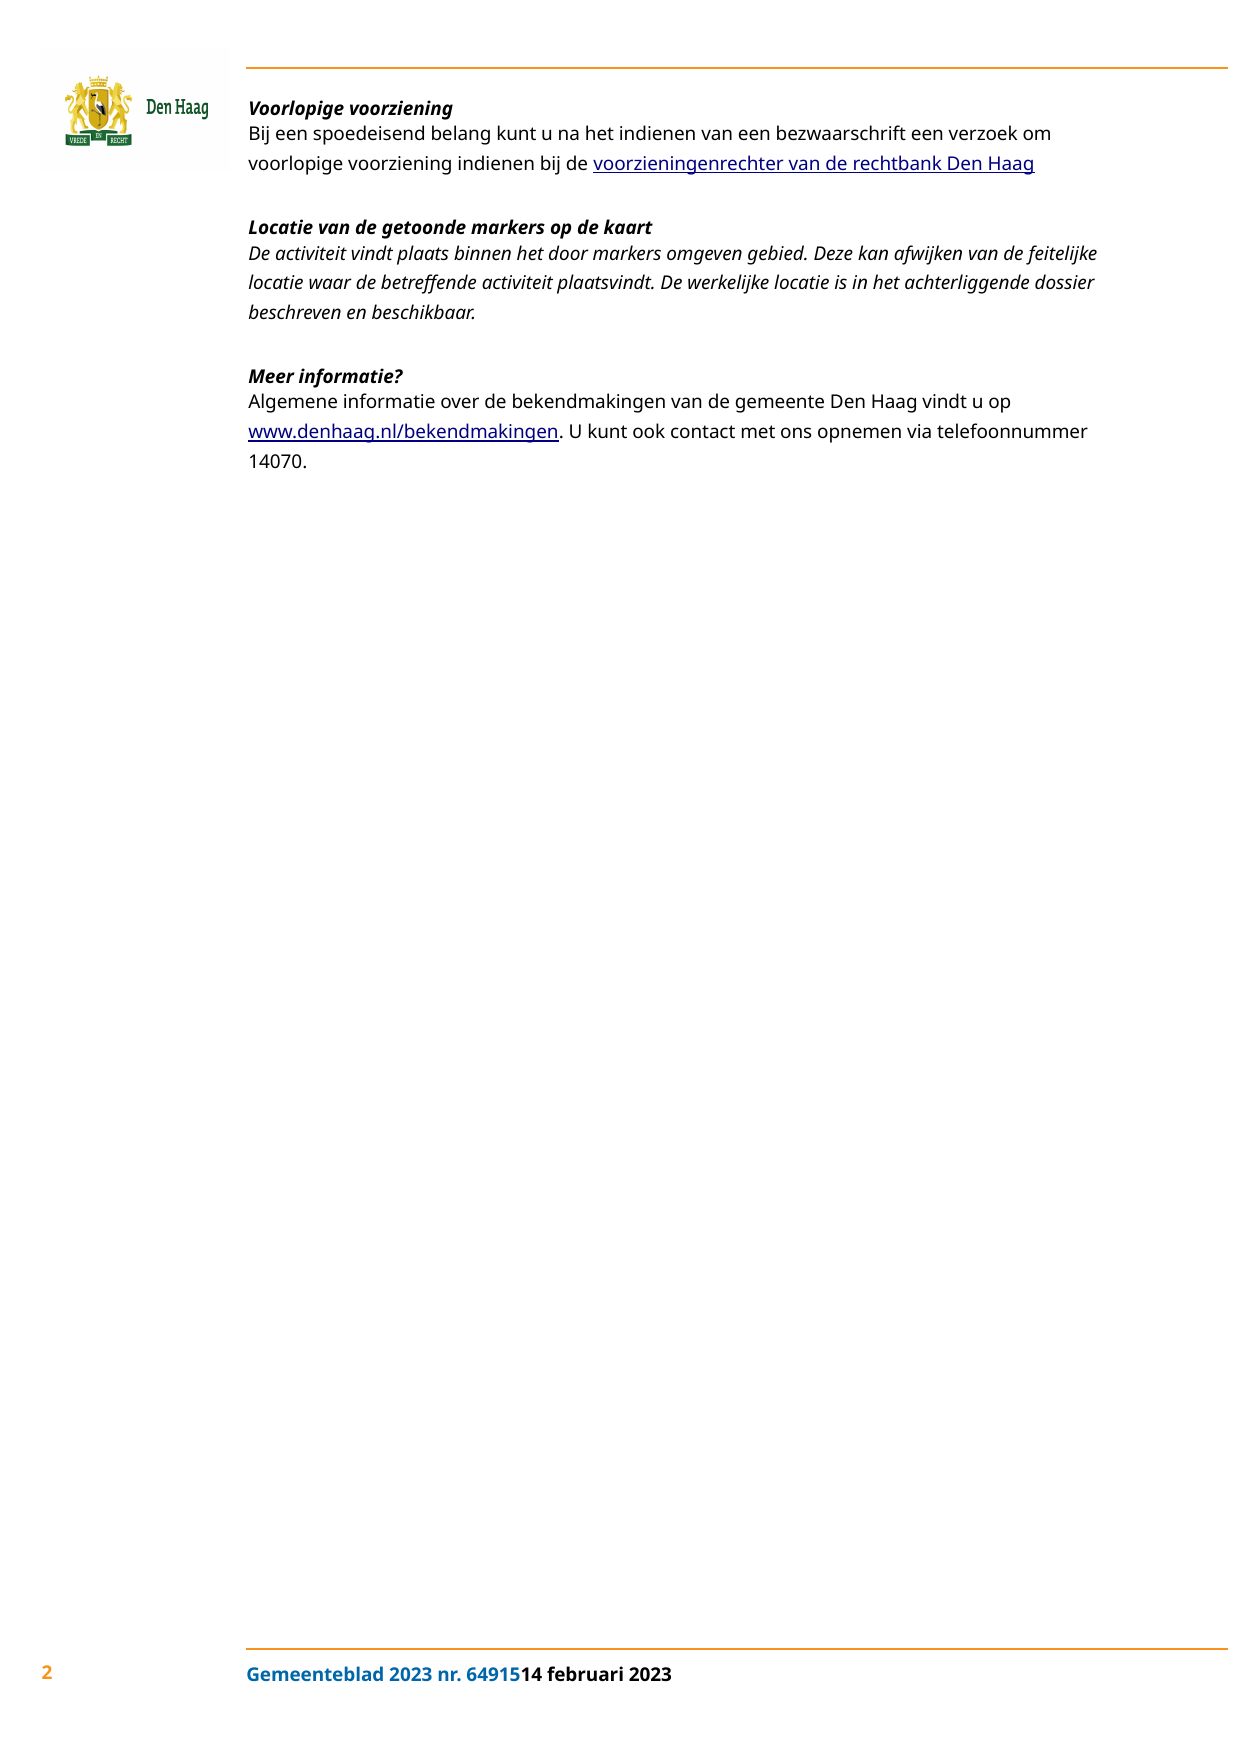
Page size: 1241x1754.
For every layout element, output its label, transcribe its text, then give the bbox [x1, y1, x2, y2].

text Bij een spoedeisend belang kunt u na het indienen van een bezwaarschrift een verzoek om voorlopige voorziening indienen bij de voorzieningenrechter van de rechtbank Den Haag [248, 121, 1152, 176]
text Meer informatie? [248, 363, 1152, 389]
picture [41, 47, 231, 172]
text Locatie van de getoonde markers op de kaart [248, 214, 1152, 240]
text De activiteit vindt plaats binnen het door markers omgeven gebied. Deze kan afwijken van de feitelijke locatie waar de betreffende activiteit plaatsvindt. De werkelijke locatie is in het achterliggende dossier beschreven en beschikbaar. [248, 240, 1152, 325]
text Voorlopige voorziening [248, 95, 1152, 121]
text Algemene informatie over de bekendmakingen van de gemeente Den Haag vindt u op www.denhaag.nl/bekendmakingen. U kunt ook contact met ons opnemen via telefoonnummer 14070. [248, 389, 1152, 473]
